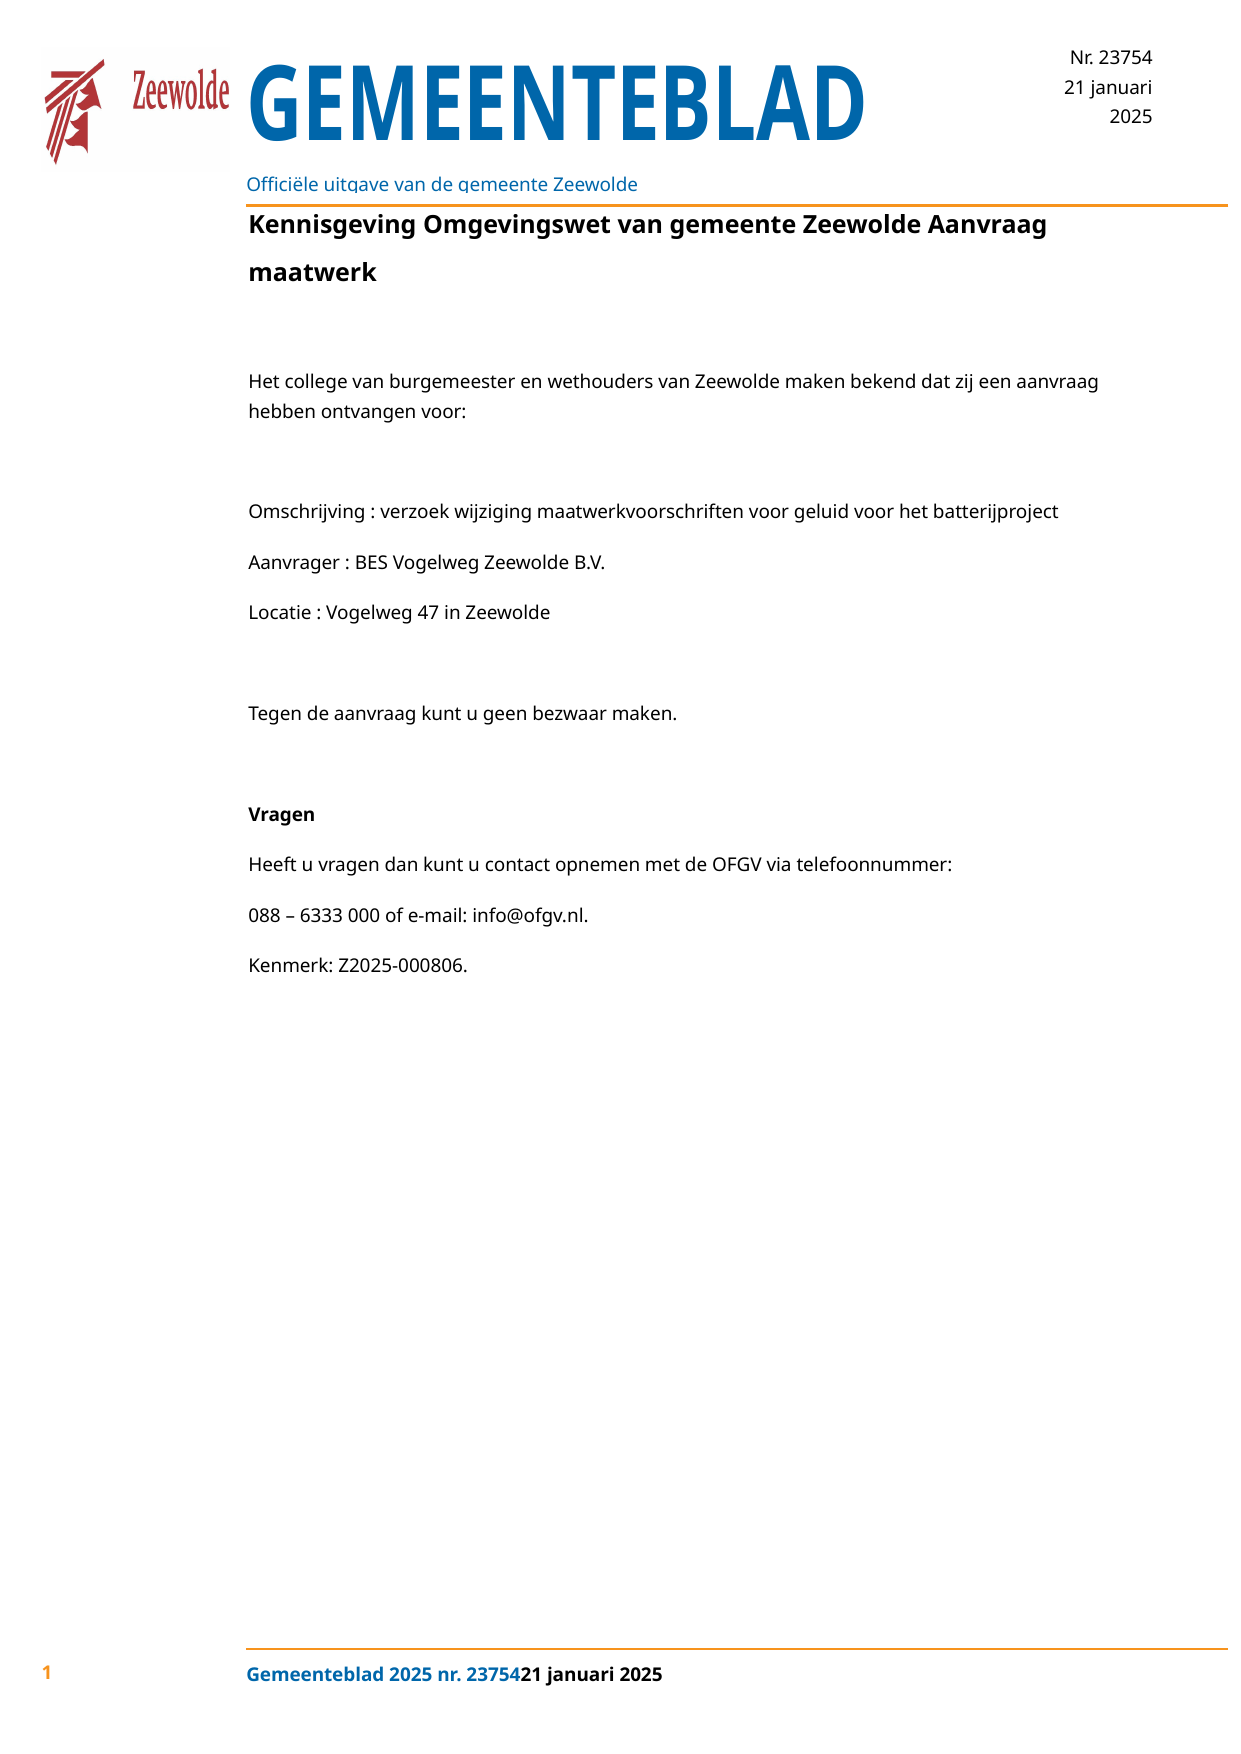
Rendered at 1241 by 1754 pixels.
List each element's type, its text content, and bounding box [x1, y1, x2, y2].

text Tegen de aanvraag kunt u geen bezwaar maken. [248, 700, 1152, 726]
text Kennisgeving Omgevingswet van gemeente Zeewolde Aanvraag maatwerk [248, 207, 1152, 288]
text Het college van burgemeester en wethouders van Zeewolde maken bekend dat zij een aanvraag hebben ontvangen voor: [248, 368, 1152, 424]
text Omschrijving : verzoek wijziging maatwerkvoorschriften voor geluid voor het batterijproject [248, 499, 1152, 524]
text Heeft u vragen dan kunt u contact opnemen met de OFGV via telefoonnummer: [248, 852, 1152, 877]
text Aanvrager : BES Vogelweg Zeewolde B.V. [248, 549, 1152, 575]
text Locatie : Vogelweg 47 in Zeewolde [248, 599, 1152, 625]
text Kenmerk: Z2025-000806. [248, 952, 1152, 978]
text 088 – 6333 000 of e-mail: info@ofgv.nl. [248, 902, 1152, 928]
picture [41, 47, 231, 172]
text Vragen [248, 801, 1152, 827]
